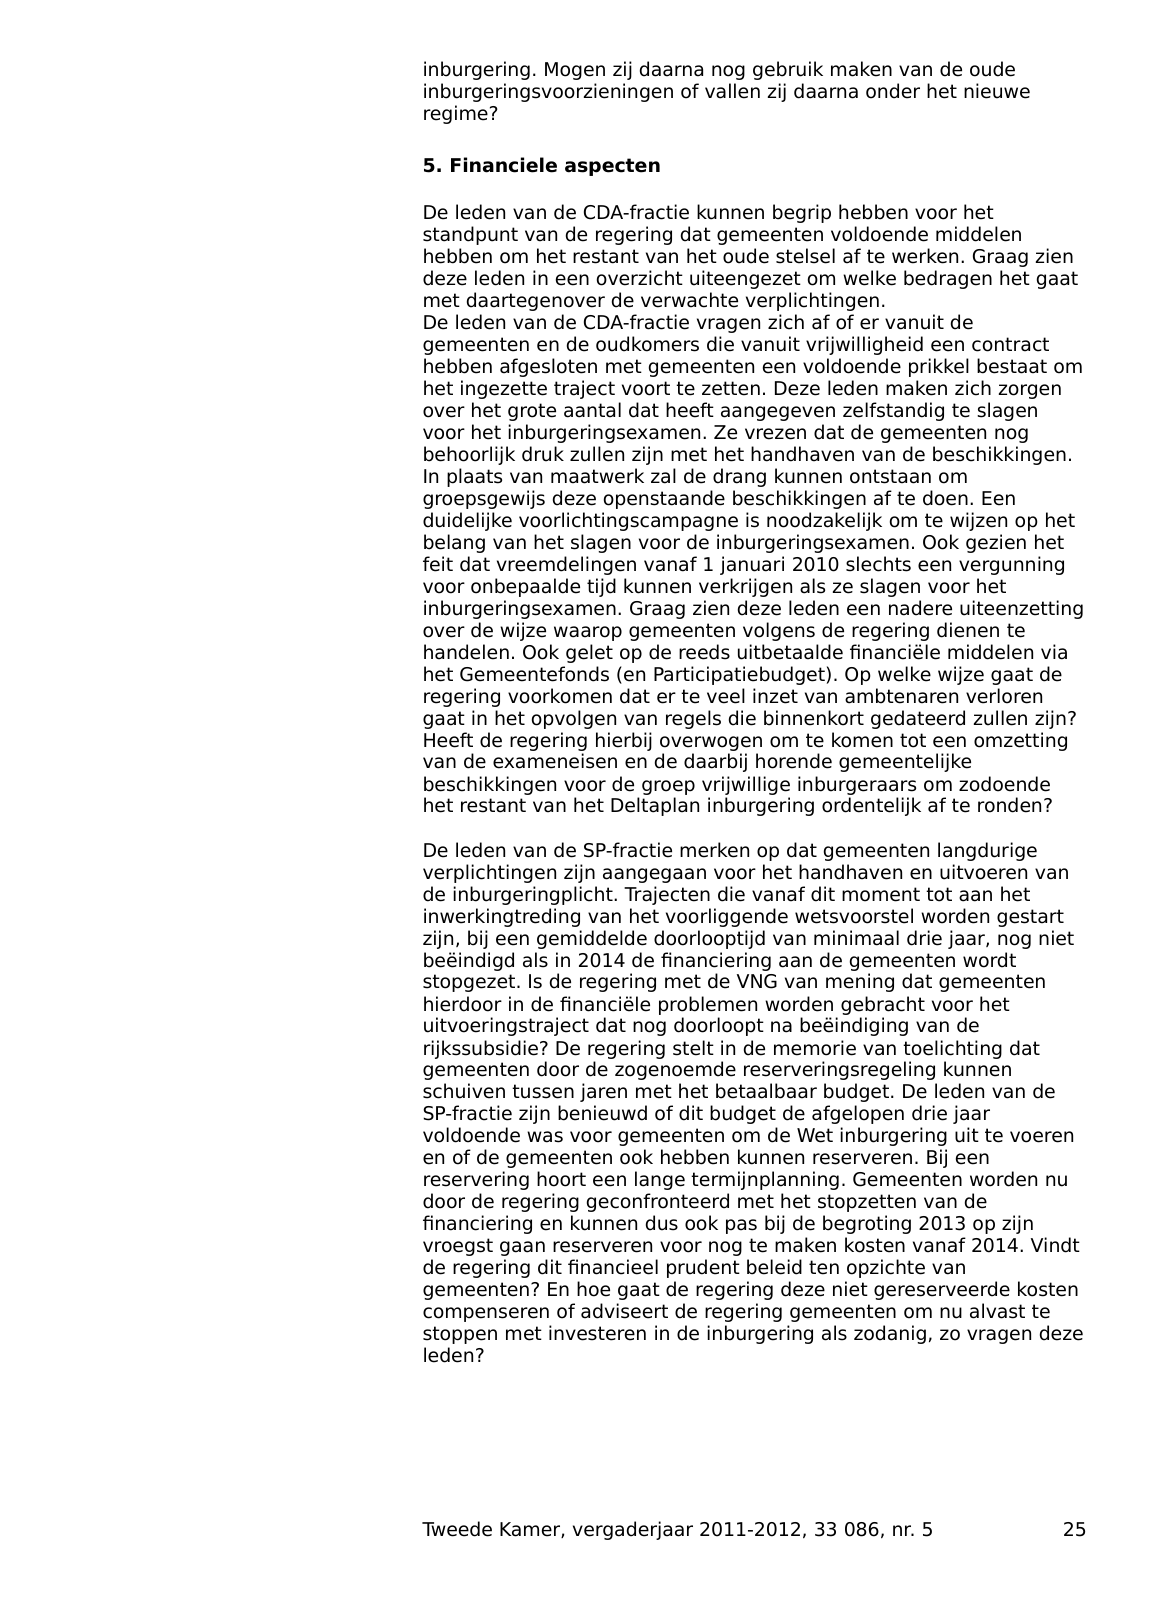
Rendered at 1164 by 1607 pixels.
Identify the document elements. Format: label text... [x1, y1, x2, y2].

text De leden van de SP-fractie merken op dat gemeenten langdurige verplichtingen zijn aangegaan voor het handhaven en uitvoeren van de inburgeringplicht. Trajecten die vanaf dit moment tot aan het inwerkingtreding van het voorliggende wetsvoorstel worden gestart zijn, bij een gemiddelde doorlooptijd van minimaal drie jaar, nog niet beëindigd als in 2014 de financiering aan de gemeenten wordt stopgezet. Is de regering met de VNG van mening dat gemeenten hierdoor in de financiële problemen worden gebracht voor het uitvoeringstraject dat nog doorloopt na beëindiging van de rijkssubsidie? De regering stelt in de memorie van toelichting dat gemeenten door de zogenoemde reserveringsregeling kunnen schuiven tussen jaren met het betaalbaar budget. De leden van de SP-fractie zijn benieuwd of dit budget de afgelopen drie jaar voldoende was voor gemeenten om de Wet inburgering uit te voeren en of de gemeenten ook hebben kunnen reserveren. Bij een reservering hoort een lange termijnplanning. Gemeenten worden nu door de regering geconfronteerd met het stopzetten van de financiering en kunnen dus ook pas bij de begroting 2013 op zijn vroegst gaan reserveren voor nog te maken kosten vanaf 2014. Vindt de regering dit financieel prudent beleid ten opzichte van gemeenten? En hoe gaat de regering deze niet gereserveerde kosten compenseren of adviseert de regering gemeenten om nu alvast te stoppen met investeren in de inburgering als zodanig, zo vragen deze leden? [422, 839, 1087, 1367]
text inburgering. Mogen zij daarna nog gebruik maken van de oude inburgeringsvoorzieningen of vallen zij daarna onder het nieuwe regime? [422, 59, 1087, 125]
text De leden van de CDA-fractie kunnen begrip hebben voor het standpunt van de regering dat gemeenten voldoende middelen hebben om het restant van het oude stelsel af te werken. Graag zien deze leden in een overzicht uiteengezet om welke bedragen het gaat met daartegenover de verwachte verplichtingen. [422, 202, 1087, 312]
text De leden van de CDA-fractie vragen zich af of er vanuit de gemeenten en de oudkomers die vanuit vrijwilligheid een contract hebben afgesloten met gemeenten een voldoende prikkel bestaat om het ingezette traject voort te zetten. Deze leden maken zich zorgen over het grote aantal dat heeft aangegeven zelfstandig te slagen voor het inburgeringsexamen. Ze vrezen dat de gemeenten nog behoorlijk druk zullen zijn met het handhaven van de beschikkingen. In plaats van maatwerk zal de drang kunnen ontstaan om groepsgewijs deze openstaande beschikkingen af te doen. Een duidelijke voorlichtingscampagne is noodzakelijk om te wijzen op het belang van het slagen voor de inburgeringsexamen. Ook gezien het feit dat vreemdelingen vanaf 1 januari 2010 slechts een vergunning voor onbepaalde tijd kunnen verkrijgen als ze slagen voor het inburgeringsexamen. Graag zien deze leden een nadere uiteenzetting over de wijze waarop gemeenten volgens de regering dienen te handelen. Ook gelet op de reeds uitbetaalde financiële middelen via het Gemeentefonds (en Participatiebudget). Op welke wijze gaat de regering voorkomen dat er te veel inzet van ambtenaren verloren gaat in het opvolgen van regels die binnenkort gedateerd zullen zijn? Heeft de regering hierbij overwogen om te komen tot een omzetting van de exameneisen en de daarbij horende gemeentelijke beschikkingen voor de groep vrijwillige inburgeraars om zodoende het restant van het Deltaplan inburgering ordentelijk af te ronden? [422, 312, 1087, 817]
subtitle 5. Financiele aspecten [422, 155, 1087, 177]
